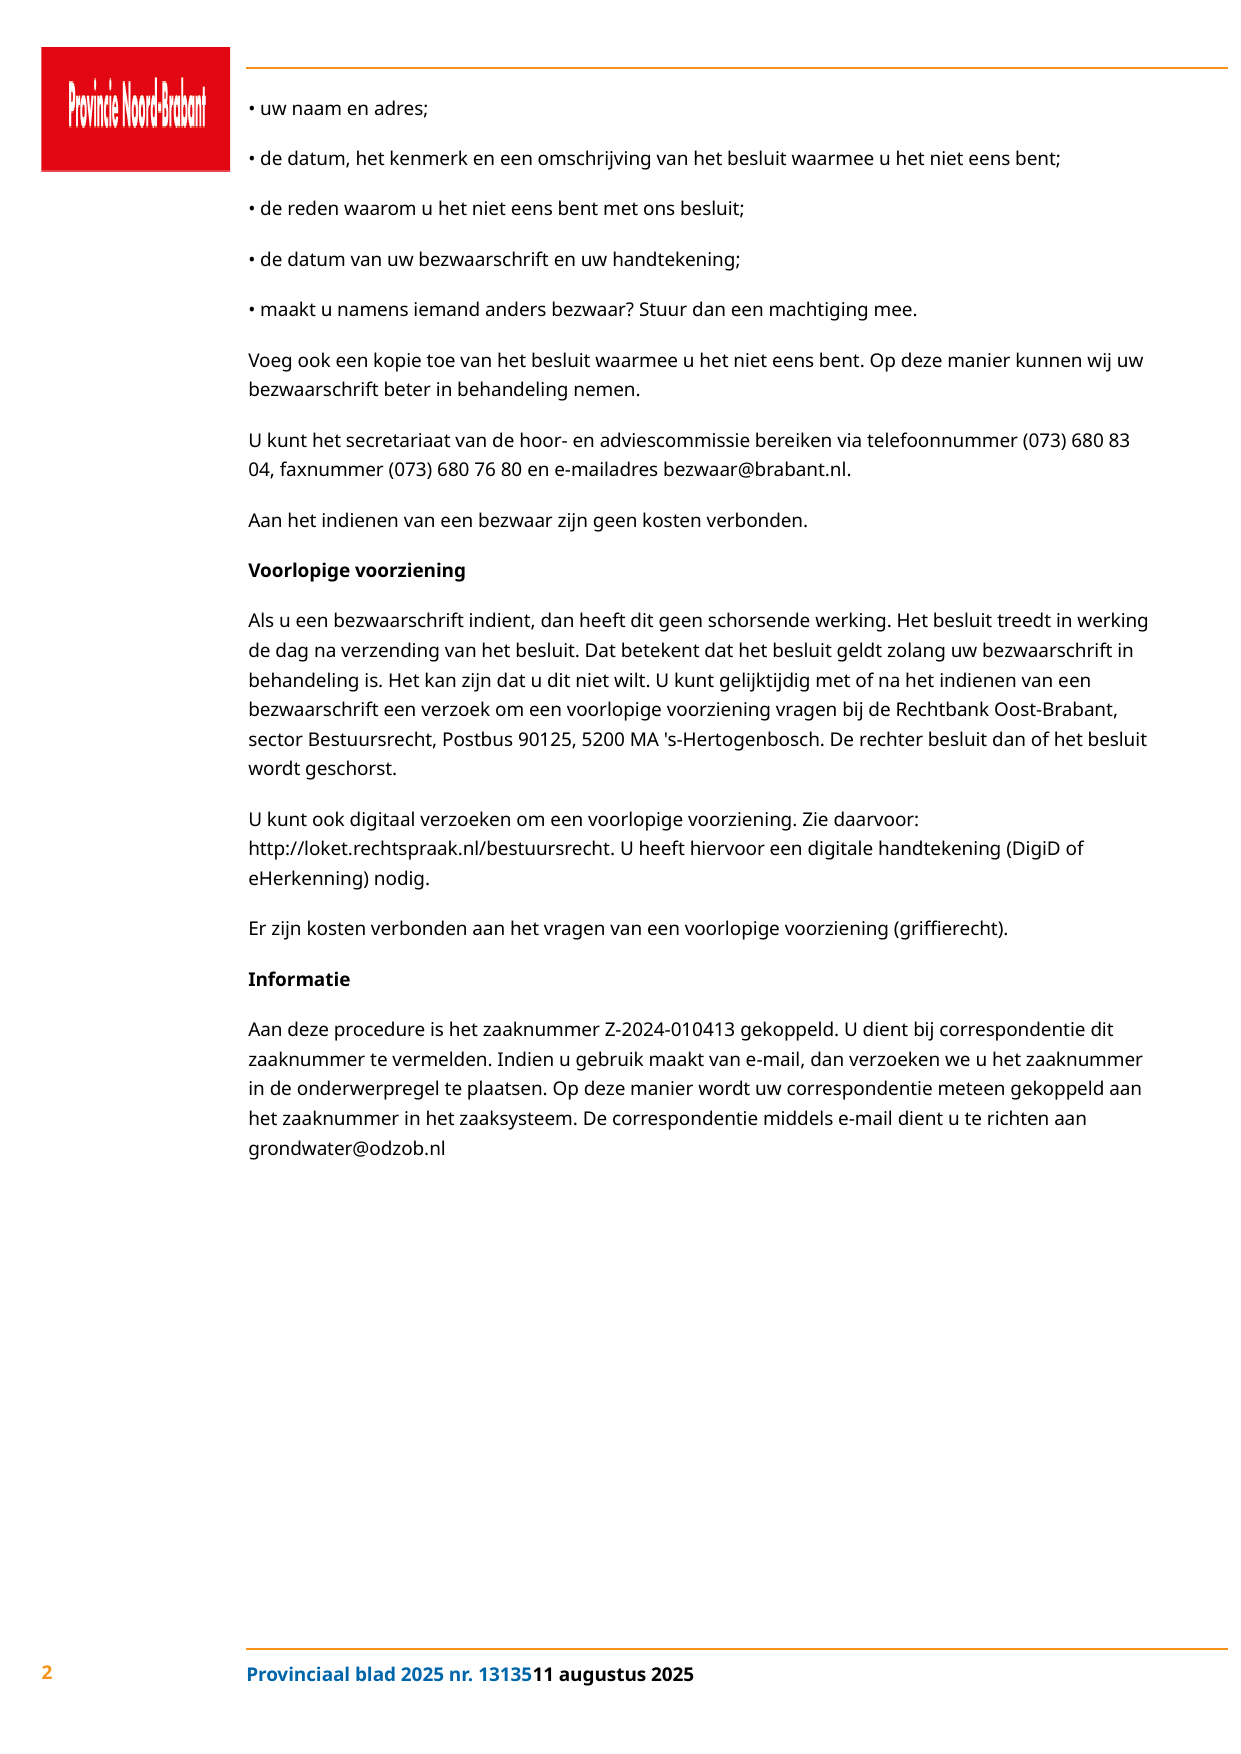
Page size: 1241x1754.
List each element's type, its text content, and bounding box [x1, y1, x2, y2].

text Als u een bezwaarschrift indient, dan heeft dit geen schorsende werking. Het besluit treedt in werking de dag na verzending van het besluit. Dat betekent dat het besluit geldt zolang uw bezwaarschrift in behandeling is. Het kan zijn dat u dit niet wilt. U kunt gelijktijdig met of na het indienen van een bezwaarschrift een verzoek om een voorlopige voorziening vragen bij de Rechtbank Oost-Brabant, sector Bestuursrecht, Postbus 90125, 5200 MA 's‑Hertogenbosch. De rechter besluit dan of het besluit wordt geschorst. [248, 608, 1152, 781]
text • maakt u namens iemand anders bezwaar? Stuur dan een machtiging mee. [248, 296, 1152, 322]
text U kunt ook digitaal verzoeken om een voorlopige voorziening. Zie daarvoor: http://loket.rechtspraak.nl/bestuursrecht. U heeft hiervoor een digitale handtekening (DigiD of eHerkenning) nodig. [248, 806, 1152, 891]
picture [41, 47, 231, 172]
text Voorlopige voorziening [248, 557, 1152, 583]
text Aan deze procedure is het zaaknummer Z-2024-010413 gekoppeld. U dient bij correspondentie dit zaaknummer te vermelden. Indien u gebruik maakt van e-mail, dan verzoeken we u het zaaknummer in de onderwerpregel te plaatsen. Op deze manier wordt uw correspondentie meteen gekoppeld aan het zaaknummer in het zaaksysteem. De correspondentie middels e-mail dient u te richten aan grondwater@odzob.nl [248, 1016, 1152, 1161]
text Aan het indienen van een bezwaar zijn geen kosten verbonden. [248, 507, 1152, 533]
text Informatie [248, 966, 1152, 992]
text • uw naam en adres; [248, 95, 1152, 121]
text • de datum, het kenmerk en een omschrijving van het besluit waarmee u het niet eens bent; [248, 145, 1152, 171]
text • de datum van uw bezwaarschrift en uw handtekening; [248, 246, 1152, 272]
text Er zijn kosten verbonden aan het vragen van een voorlopige voorziening (griffierecht). [248, 916, 1152, 941]
text U kunt het secretariaat van de hoor- en adviescommissie bereiken via telefoonnummer (073) 680 83 04, faxnummer (073) 680 76 80 en e-mailadres bezwaar@brabant.nl. [248, 427, 1152, 482]
text • de reden waarom u het niet eens bent met ons besluit; [248, 196, 1152, 221]
text Voeg ook een kopie toe van het besluit waarmee u het niet eens bent. Op deze manier kunnen wij uw bezwaarschrift beter in behandeling nemen. [248, 347, 1152, 402]
